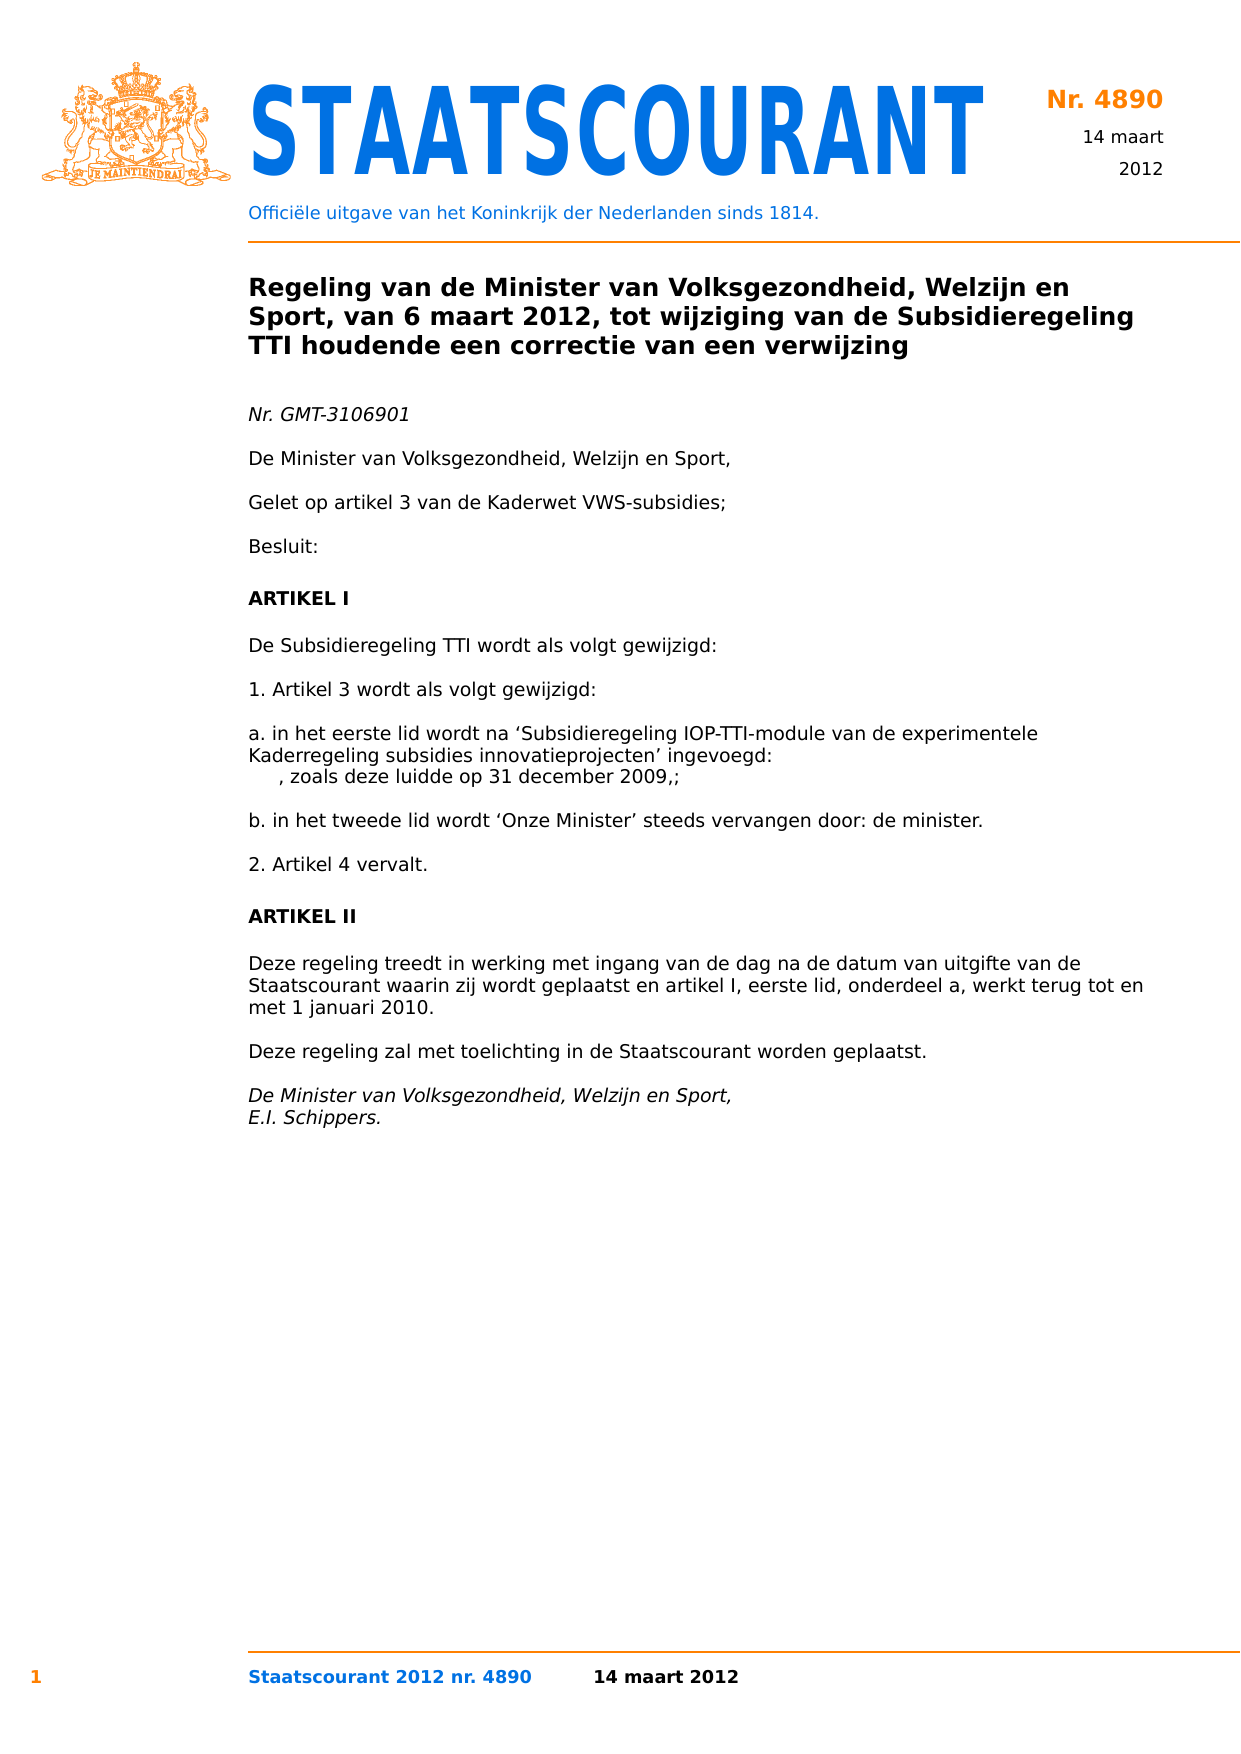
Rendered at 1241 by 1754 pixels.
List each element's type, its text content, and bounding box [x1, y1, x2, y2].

text 2. Artikel 4 vervalt. [248, 854, 1163, 876]
text b. in het tweede lid wordt ‘Onze Minister’ steeds vervangen door: de minister. [248, 810, 1163, 832]
text De Minister van Volksgezondheid, Welzijn en Sport, E.I. Schippers. [248, 1085, 1163, 1129]
table_cell Officiële uitgave van het Koninkrijk der Nederlanden sinds 1814. [248, 203, 1240, 241]
text Nr. GMT-3106901 [248, 404, 1163, 426]
text , zoals deze luidde op 31 december 2009,; [278, 766, 1163, 788]
text 1. Artikel 3 wordt als volgt gewijzigd: [248, 679, 1163, 701]
subtitle ARTIKEL I [248, 588, 1163, 610]
text De Subsidieregeling TTI wordt als volgt gewijzigd: [248, 635, 1163, 657]
table_header [25, 62, 248, 241]
subtitle Regeling van de Minister van Volksgezondheid, Welzijn en Sport, van 6 maart 2012, tot wijziging van de Subsidieregeling TTI houdende een correctie van een verwijzing [248, 273, 1163, 361]
subtitle ARTIKEL II [248, 906, 1163, 928]
text Deze regeling zal met toelichting in de Staatscourant worden geplaatst. [248, 1041, 1163, 1063]
table_header Nr. 4890 [998, 62, 1240, 121]
text Deze regeling treedt in werking met ingang van de dag na de datum van uitgifte van de Staatscourant waarin zij wordt geplaatst en artikel I, eerste lid, onderdeel a, werkt terug tot en met 1 januari 2010. [248, 953, 1163, 1019]
picture [41, 62, 231, 186]
text a. in het eerste lid wordt na ‘Subsidieregeling IOP-TTI-module van de experimentele Kaderregeling subsidies innovatieprojecten’ ingevoegd: [248, 722, 1163, 766]
table_cell 14 maart [998, 121, 1240, 153]
table_cell 2012 [998, 153, 1240, 203]
text Besluit: [248, 536, 1163, 558]
text Gelet op artikel 3 van de Kaderwet VWS-subsidies; [248, 492, 1163, 514]
table_header STAATSCOURANT [248, 62, 998, 203]
text De Minister van Volksgezondheid, Welzijn en Sport, [248, 448, 1163, 470]
